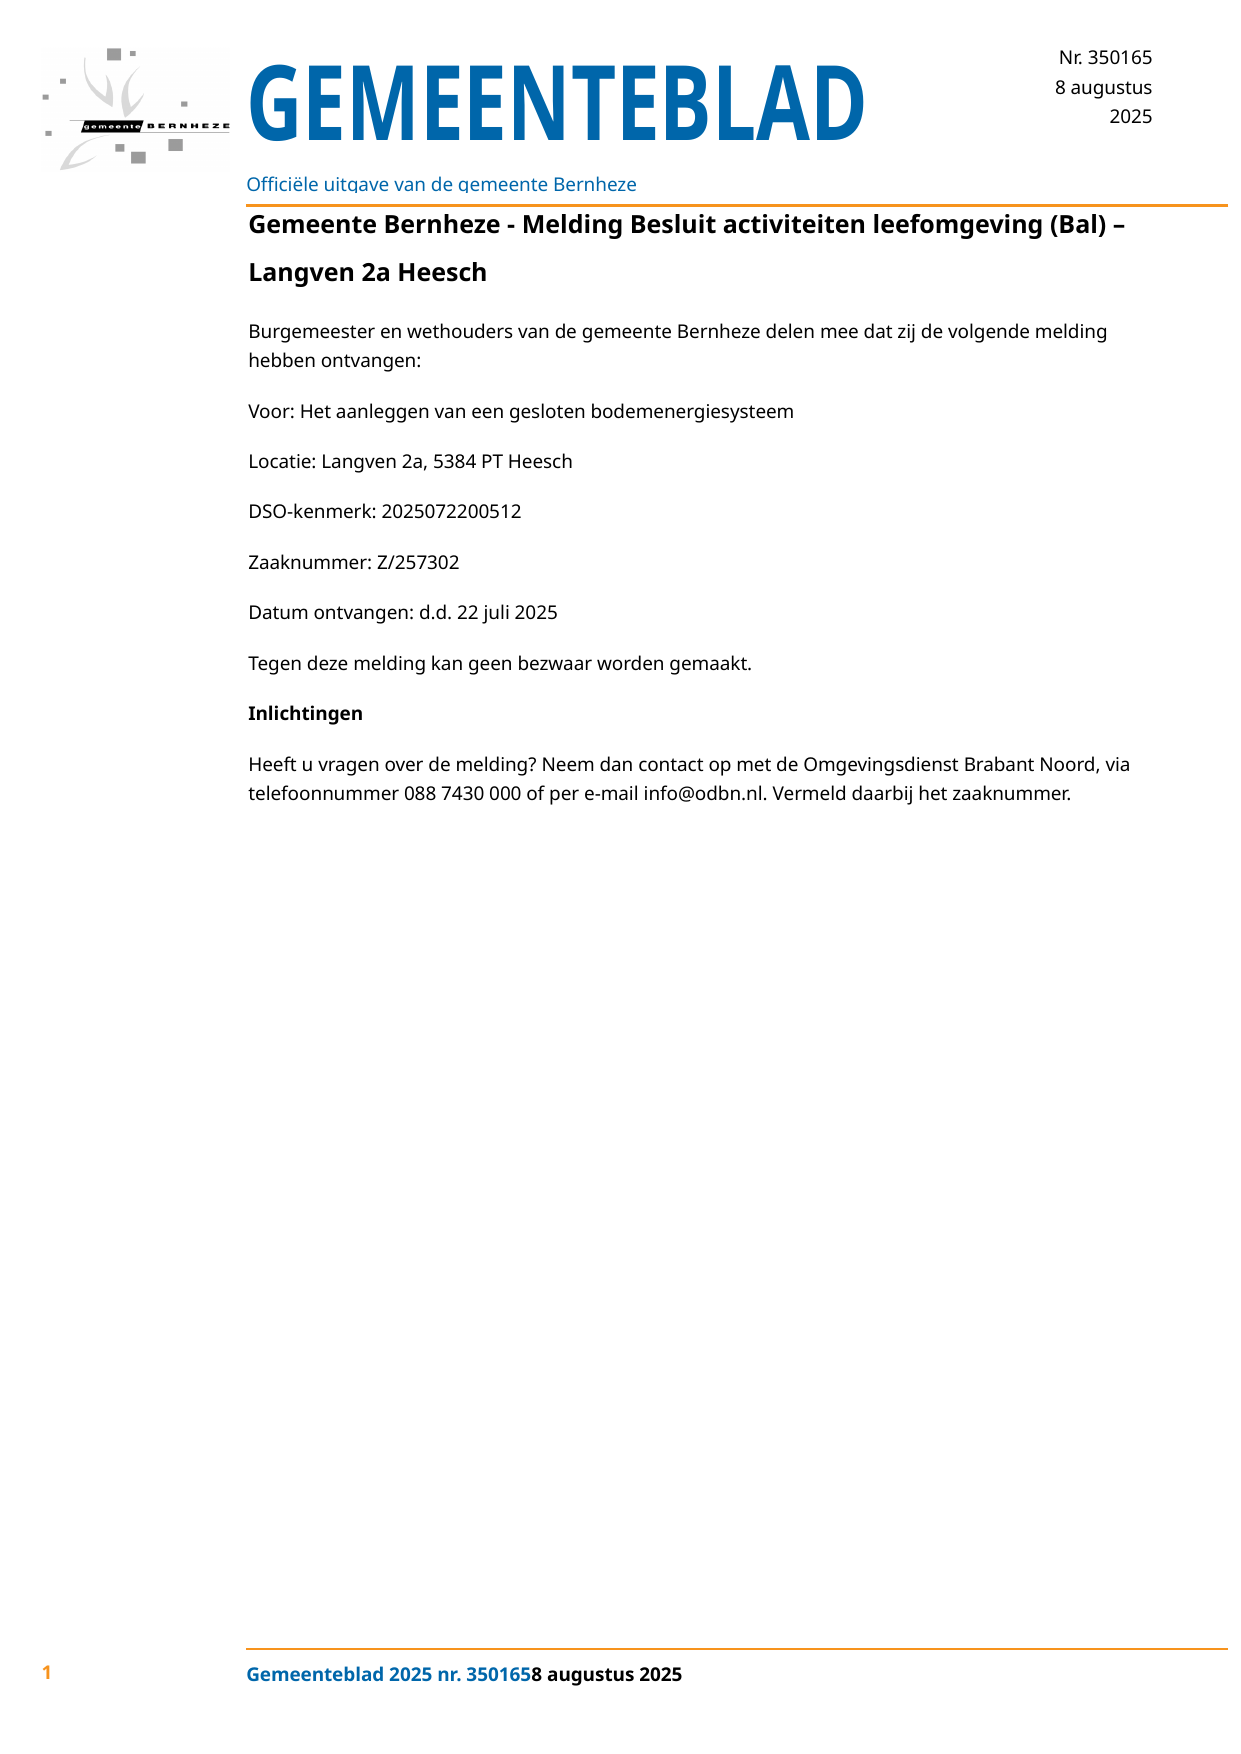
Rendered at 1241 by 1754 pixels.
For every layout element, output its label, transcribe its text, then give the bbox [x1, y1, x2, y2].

picture [41, 47, 231, 172]
text Zaaknummer: Z/257302 [248, 549, 1152, 575]
text DSO-kenmerk: 2025072200512 [248, 499, 1152, 524]
text Tegen deze melding kan geen bezwaar worden gemaakt. [248, 650, 1152, 676]
text Voor: Het aanleggen van een gesloten bodemenergiesysteem [248, 398, 1152, 424]
text Burgemeester en wethouders van de gemeente Bernheze delen mee dat zij de volgende melding hebben ontvangen: [248, 318, 1152, 373]
text Heeft u vragen over de melding? Neem dan contact op met de Omgevingsdienst Brabant Noord, via telefoonnummer 088 7430 000 of per e-mail info@odbn.nl. Vermeld daarbij het zaaknummer. [248, 751, 1152, 806]
text Inlichtingen [248, 700, 1152, 726]
text Locatie: Langven 2a, 5384 PT Heesch [248, 448, 1152, 474]
text Datum ontvangen: d.d. 22 juli 2025 [248, 599, 1152, 625]
text Gemeente Bernheze - Melding Besluit activiteiten leefomgeving (Bal) – Langven 2a Heesch [248, 207, 1152, 288]
